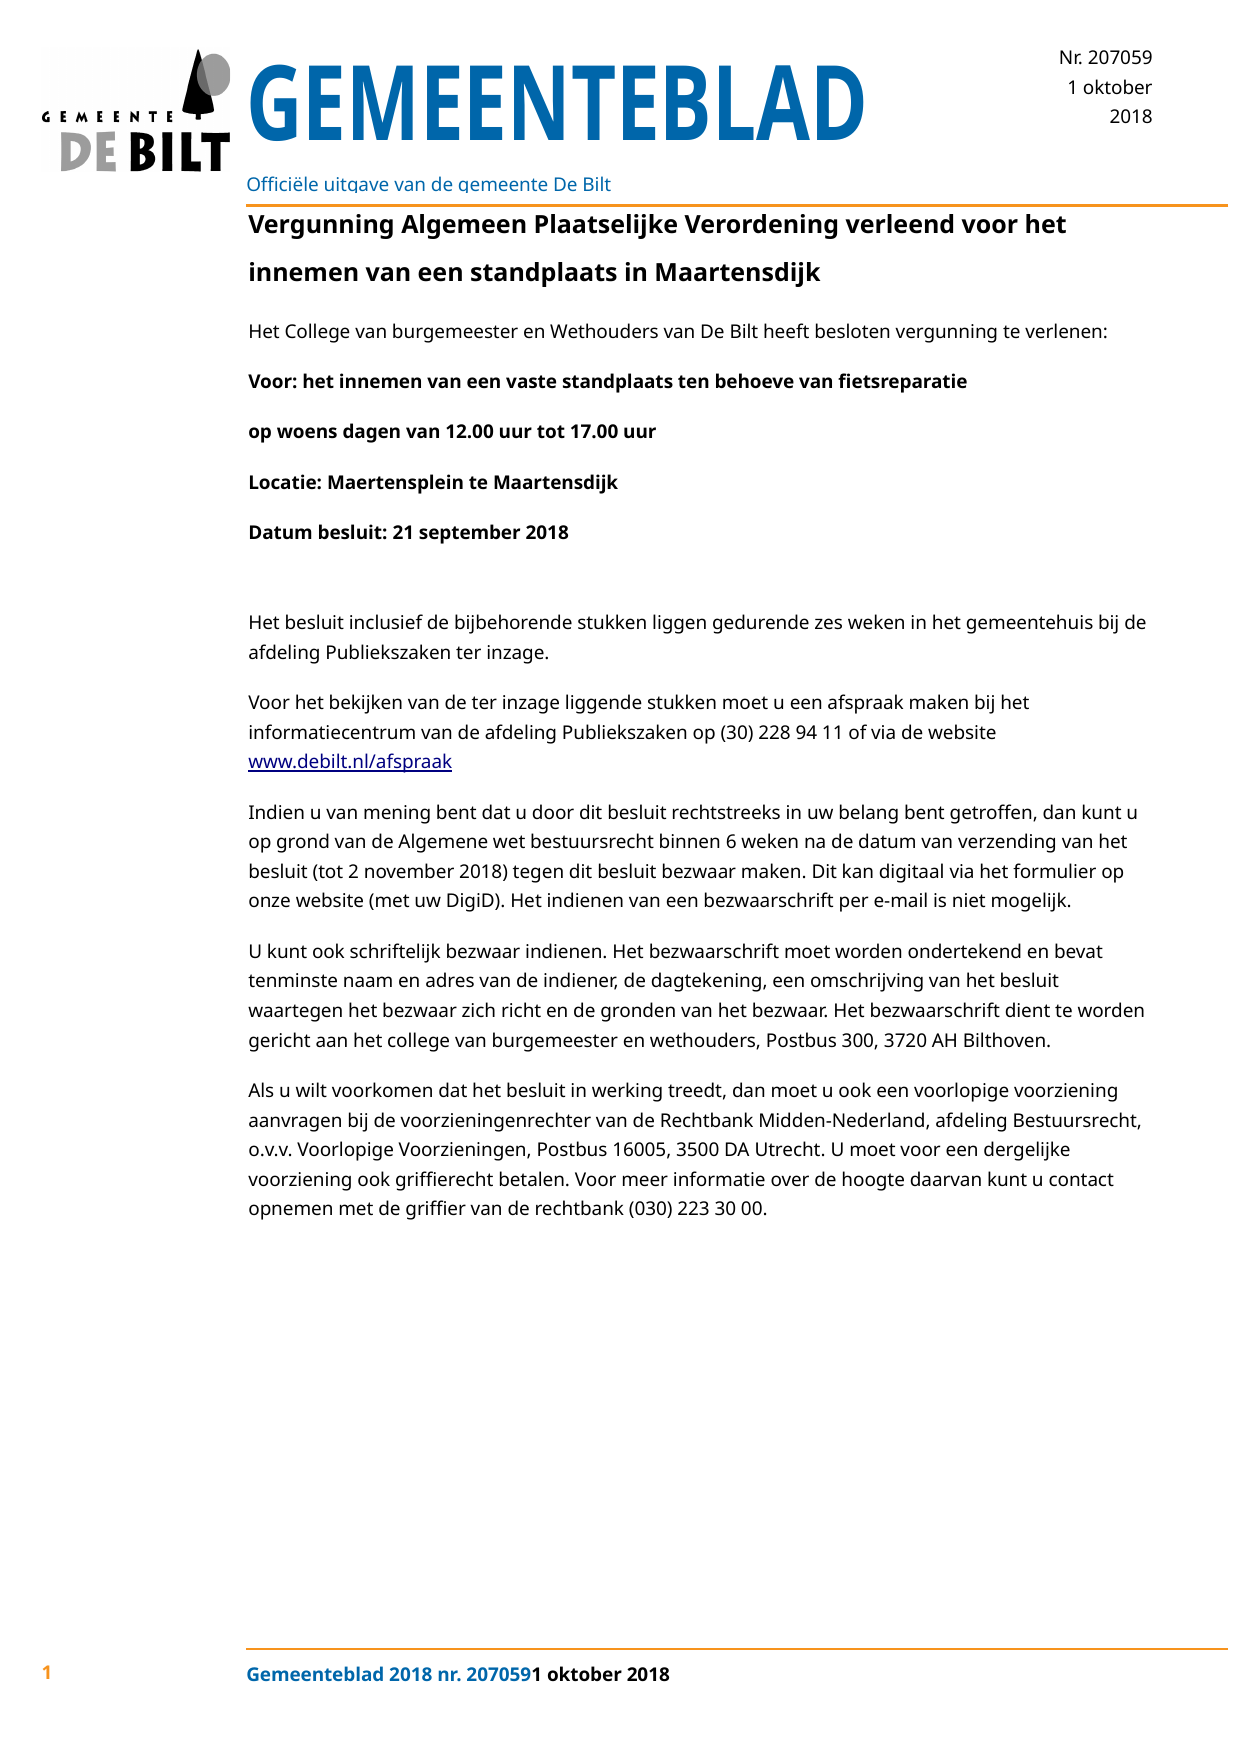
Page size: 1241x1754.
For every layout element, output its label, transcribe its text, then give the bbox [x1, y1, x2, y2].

text Voor: het innemen van een vaste standplaats ten behoeve van fietsreparatie [248, 368, 1152, 394]
text Voor het bekijken van de ter inzage liggende stukken moet u een afspraak maken bij het informatiecentrum van de afdeling Publiekszaken op (30) 228 94 11 of via de website www.debilt.nl/afspraak [248, 689, 1152, 774]
text Vergunning Algemeen Plaatselijke Verordening verleend voor het innemen van een standplaats in Maartensdijk [248, 207, 1152, 288]
text Het besluit inclusief de bijbehorende stukken liggen gedurende zes weken in het gemeentehuis bij de afdeling Publiekszaken ter inzage. [248, 609, 1152, 664]
text Indien u van mening bent dat u door dit besluit rechtstreeks in uw belang bent getroffen, dan kunt u op grond van de Algemene wet bestuursrecht binnen 6 weken na de datum van verzending van het besluit (tot 2 november 2018) tegen dit besluit bezwaar maken. Dit kan digitaal via het formulier op onze website (met uw DigiD). Het indienen van een bezwaarschrift per e-mail is niet mogelijk. [248, 799, 1152, 913]
text op woens dagen van 12.00 uur tot 17.00 uur [248, 419, 1152, 444]
picture [41, 47, 231, 172]
text Het College van burgemeester en Wethouders van De Bilt heeft besloten vergunning te verlenen: [248, 318, 1152, 344]
text Datum besluit: 21 september 2018 [248, 519, 1152, 545]
text Als u wilt voorkomen dat het besluit in werking treedt, dan moet u ook een voorlopige voorziening aanvragen bij de voorzieningenrechter van de Rechtbank Midden-Nederland, afdeling Bestuursrecht, o.v.v. Voorlopige Voorzieningen, Postbus 16005, 3500 DA Utrecht. U moet voor een dergelijke voorziening ook griffierecht betalen. Voor meer informatie over de hoogte daarvan kunt u contact opnemen met de griffier van de rechtbank (030) 223 30 00. [248, 1077, 1152, 1221]
text Locatie: Maertensplein te Maartensdijk [248, 469, 1152, 495]
text U kunt ook schriftelijk bezwaar indienen. Het bezwaarschrift moet worden ondertekend en bevat tenminste naam en adres van de indiener, de dagtekening, een omschrijving van het besluit waartegen het bezwaar zich richt en de gronden van het bezwaar. Het bezwaarschrift dient te worden gericht aan het college van burgemeester en wethouders, Postbus 300, 3720 AH Bilthoven. [248, 938, 1152, 1052]
